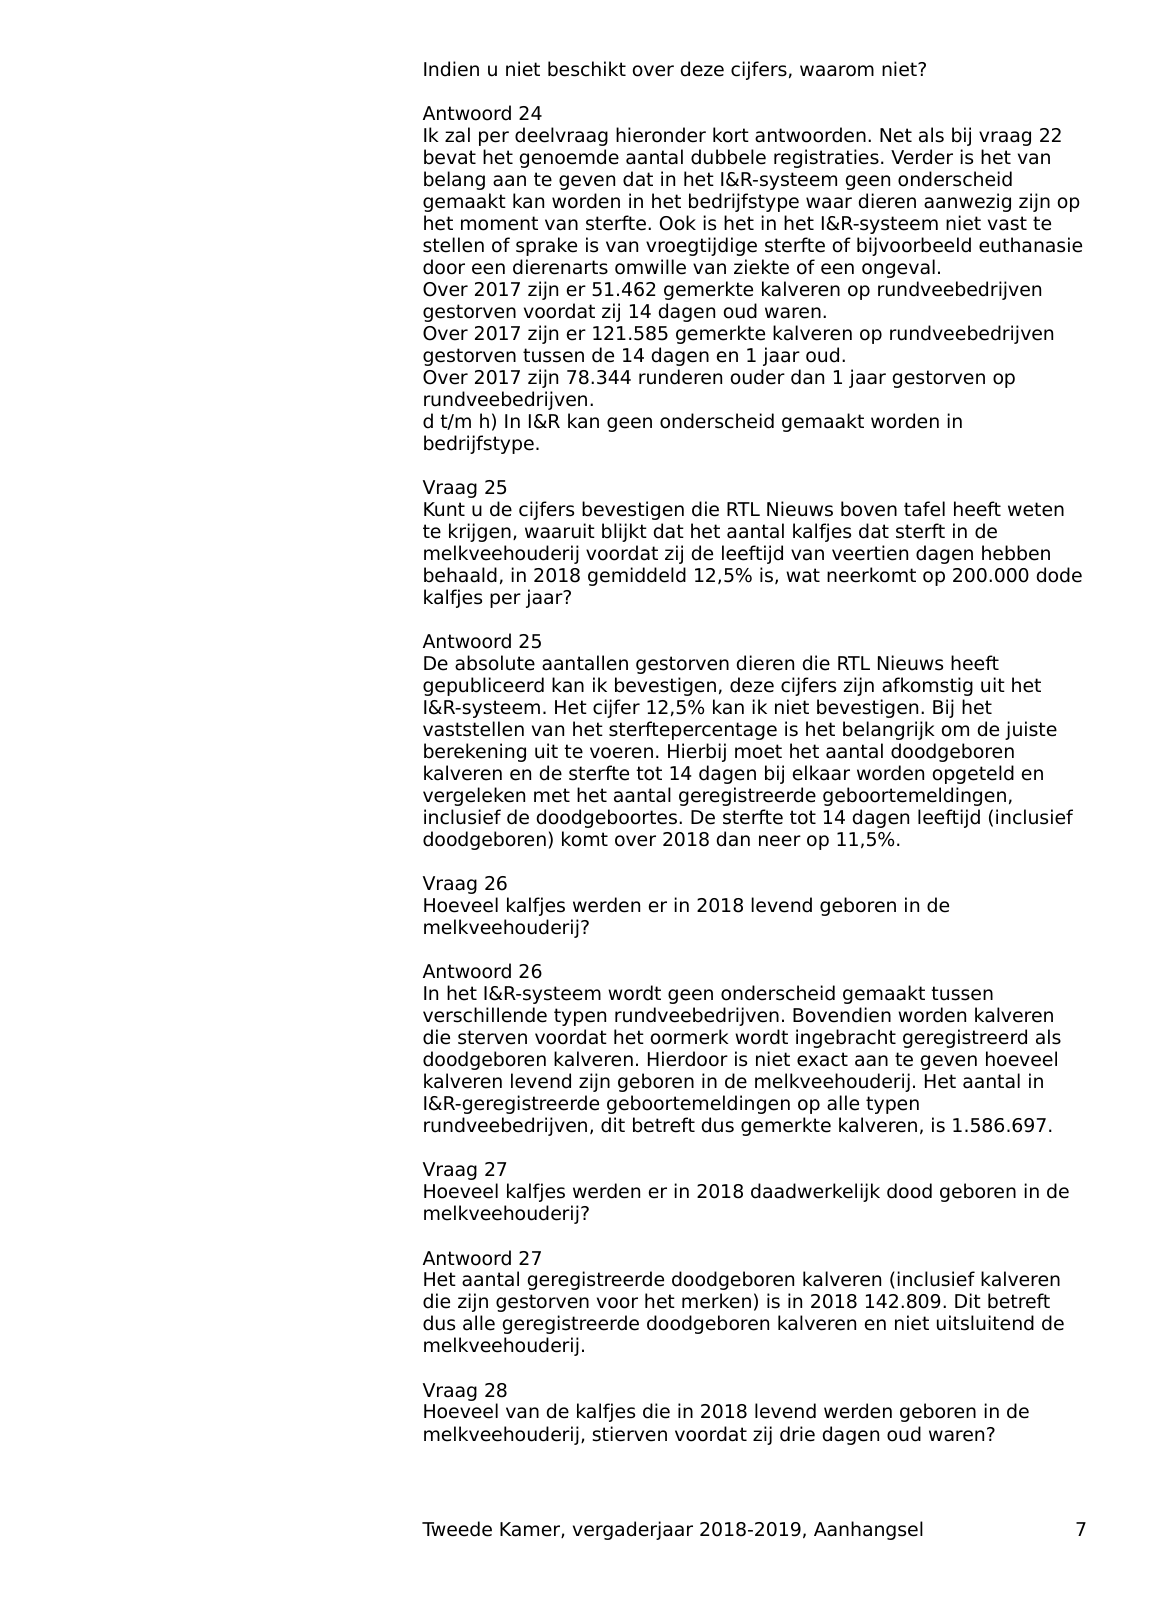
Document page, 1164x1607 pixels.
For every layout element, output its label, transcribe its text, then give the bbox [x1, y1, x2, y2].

text Ik zal per deelvraag hieronder kort antwoorden. Net als bij vraag 22 bevat het genoemde aantal dubbele registraties. Verder is het van belang aan te geven dat in het I&R-systeem geen onderscheid gemaakt kan worden in het bedrijfstype waar dieren aanwezig zijn op het moment van sterfte. Ook is het in het I&R-systeem niet vast te stellen of sprake is van vroegtijdige sterfte of bijvoorbeeld euthanasie door een dierenarts omwille van ziekte of een ongeval. [422, 125, 1087, 279]
text Vraag 26 [422, 873, 1087, 895]
text d t/m h) In I&R kan geen onderscheid gemaakt worden in bedrijfstype. [422, 411, 1087, 455]
text Antwoord 25 [422, 631, 1087, 653]
text Vraag 28 [422, 1379, 1087, 1401]
text Antwoord 26 [422, 961, 1087, 983]
text Vraag 27 [422, 1159, 1087, 1181]
text Hoeveel van de kalfjes die in 2018 levend werden geboren in de melkveehouderij, stierven voordat zij drie dagen oud waren? [422, 1401, 1087, 1445]
text Over 2017 zijn er 51.462 gemerkte kalveren op rundveebedrijven gestorven voordat zij 14 dagen oud waren. [422, 279, 1087, 323]
text Over 2017 zijn er 121.585 gemerkte kalveren op rundveebedrijven gestorven tussen de 14 dagen en 1 jaar oud. [422, 323, 1087, 367]
text De absolute aantallen gestorven dieren die RTL Nieuws heeft gepubliceerd kan ik bevestigen, deze cijfers zijn afkomstig uit het I&R-systeem. Het cijfer 12,5% kan ik niet bevestigen. Bij het vaststellen van het sterftepercentage is het belangrijk om de juiste berekening uit te voeren. Hierbij moet het aantal doodgeboren kalveren en de sterfte tot 14 dagen bij elkaar worden opgeteld en vergeleken met het aantal geregistreerde geboortemeldingen, inclusief de doodgeboortes. De sterfte tot 14 dagen leeftijd (inclusief doodgeboren) komt over 2018 dan neer op 11,5%. [422, 653, 1087, 851]
text Het aantal geregistreerde doodgeboren kalveren (inclusief kalveren die zijn gestorven voor het merken) is in 2018 142.809. Dit betreft dus alle geregistreerde doodgeboren kalveren en niet uitsluitend de melkveehouderij. [422, 1269, 1087, 1357]
text Antwoord 24 [422, 103, 1087, 125]
text Hoeveel kalfjes werden er in 2018 daadwerkelijk dood geboren in de melkveehouderij? [422, 1181, 1087, 1225]
text Over 2017 zijn 78.344 runderen ouder dan 1 jaar gestorven op rundveebedrijven. [422, 367, 1087, 411]
text Vraag 25 [422, 477, 1087, 499]
text Kunt u de cijfers bevestigen die RTL Nieuws boven tafel heeft weten te krijgen, waaruit blijkt dat het aantal kalfjes dat sterft in de melkveehouderij voordat zij de leeftijd van veertien dagen hebben behaald, in 2018 gemiddeld 12,5% is, wat neerkomt op 200.000 dode kalfjes per jaar? [422, 499, 1087, 609]
text Antwoord 27 [422, 1247, 1087, 1269]
text Hoeveel kalfjes werden er in 2018 levend geboren in de melkveehouderij? [422, 895, 1087, 939]
text In het I&R-systeem wordt geen onderscheid gemaakt tussen verschillende typen rundveebedrijven. Bovendien worden kalveren die sterven voordat het oormerk wordt ingebracht geregistreerd als doodgeboren kalveren. Hierdoor is niet exact aan te geven hoeveel kalveren levend zijn geboren in de melkveehouderij. Het aantal in I&R-geregistreerde geboortemeldingen op alle typen rundveebedrijven, dit betreft dus gemerkte kalveren, is 1.586.697. [422, 983, 1087, 1137]
text Indien u niet beschikt over deze cijfers, waarom niet? [422, 59, 1087, 81]
